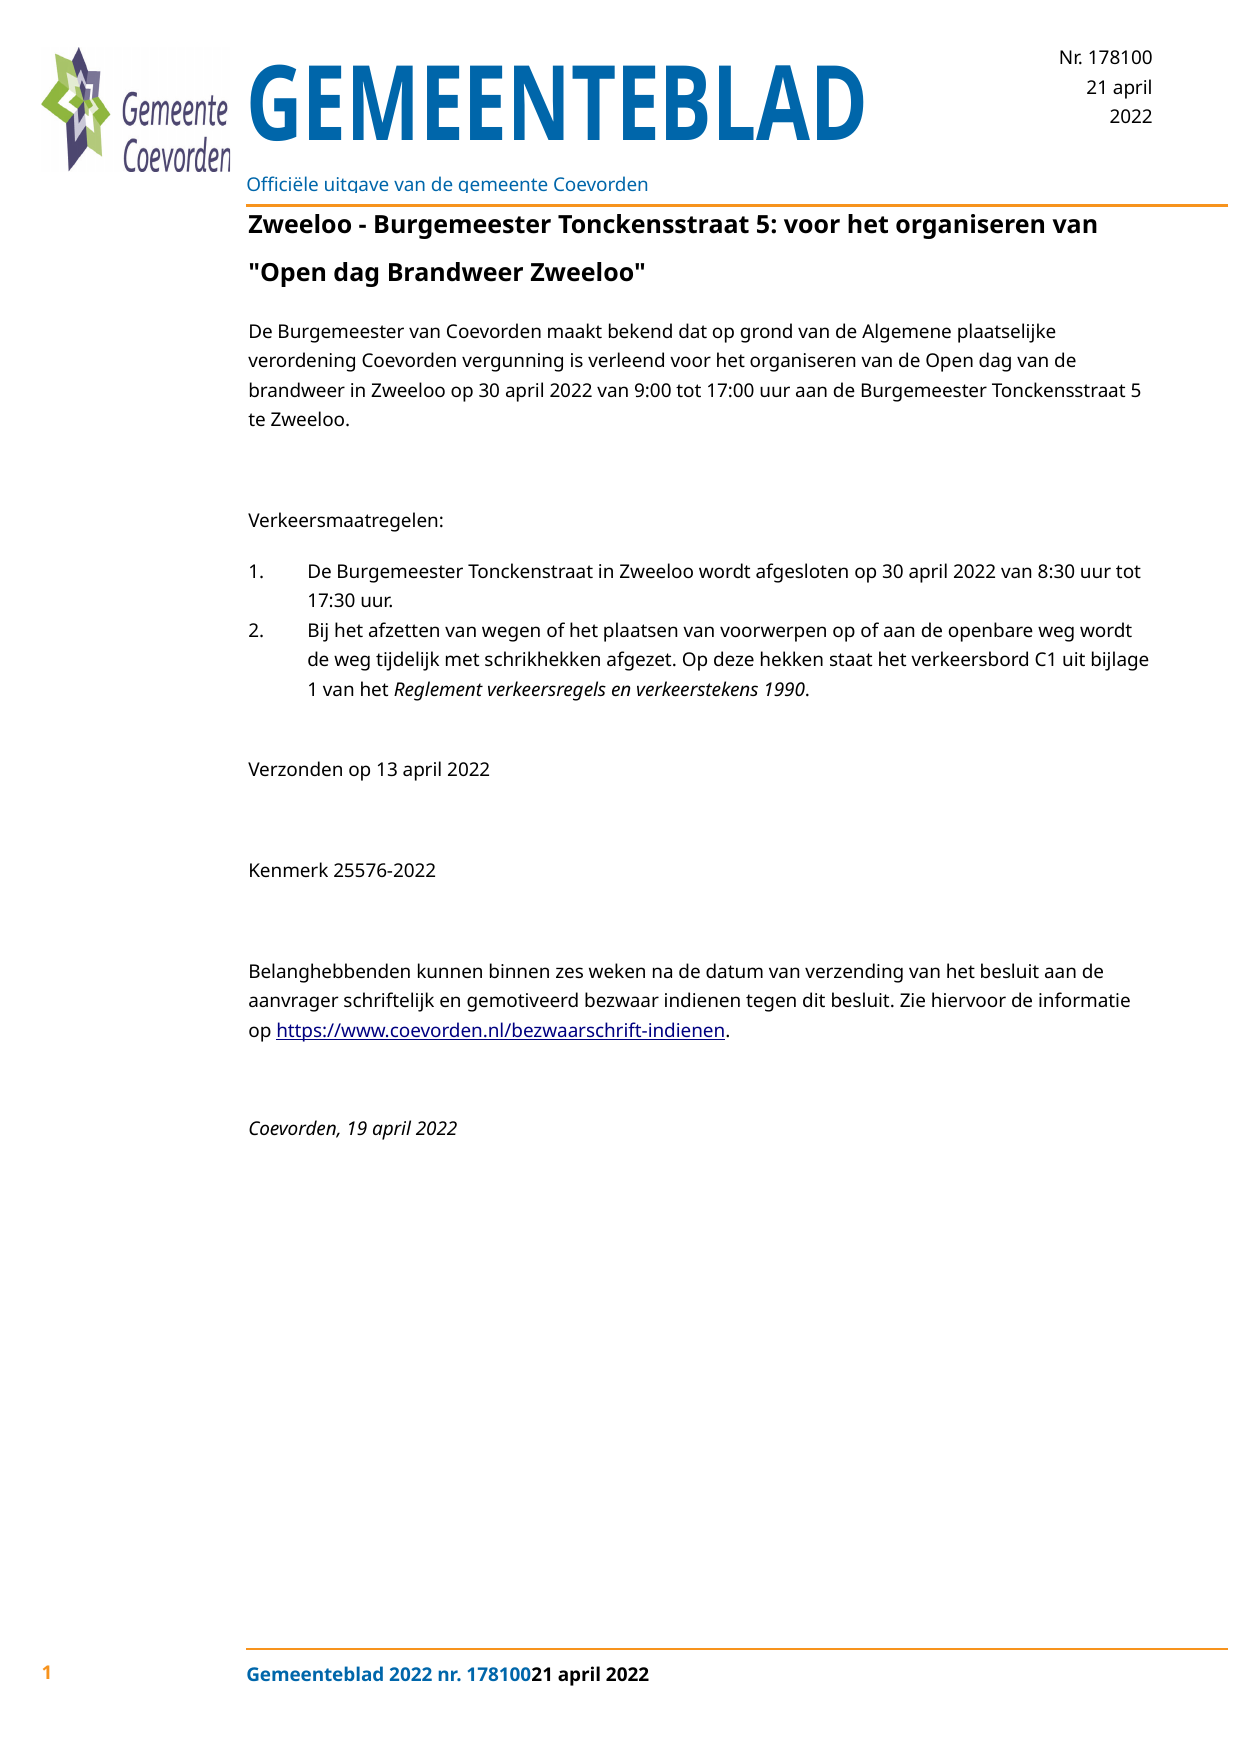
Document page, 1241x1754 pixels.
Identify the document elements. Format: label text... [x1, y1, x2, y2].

text De Burgemeester van Coevorden maakt bekend dat op grond van de Algemene plaatselijke verordening Coevorden vergunning is verleend voor het organiseren van de Open dag van de brandweer in Zweeloo op 30 april 2022 van 9:00 tot 17:00 uur aan de Burgemeester Tonckensstraat 5 te Zweeloo. [248, 318, 1152, 432]
text Verkeersmaatregelen: [248, 507, 1152, 533]
list De Burgemeester Tonckenstraat in Zweeloo wordt afgesloten op 30 april 2022 van 8:30 uur tot 17:30 uur. [248, 558, 1152, 613]
text Verzonden op 13 april 2022 [248, 756, 1152, 782]
picture [41, 47, 231, 172]
list Bij het afzetten van wegen of het plaatsen van voorwerpen op of aan de openbare weg wordt de weg tijdelijk met schrikhekken afgezet. Op deze hekken staat het verkeersbord C1 uit bijlage 1 van het Reglement verkeersregels en verkeerstekens 1990. [248, 617, 1152, 702]
text Belanghebbenden kunnen binnen zes weken na de datum van verzending van het besluit aan de aanvrager schriftelijk en gemotiveerd bezwaar indienen tegen dit besluit. Zie hiervoor de informatie op https://www.coevorden.nl/bezwaarschrift-indienen. [248, 958, 1152, 1043]
text Kenmerk 25576-2022 [248, 857, 1152, 883]
text Zweeloo - Burgemeester Tonckensstraat 5: voor het organiseren van "Open dag Brandweer Zweeloo" [248, 207, 1152, 288]
text Coevorden, 19 april 2022 [248, 1115, 1152, 1141]
